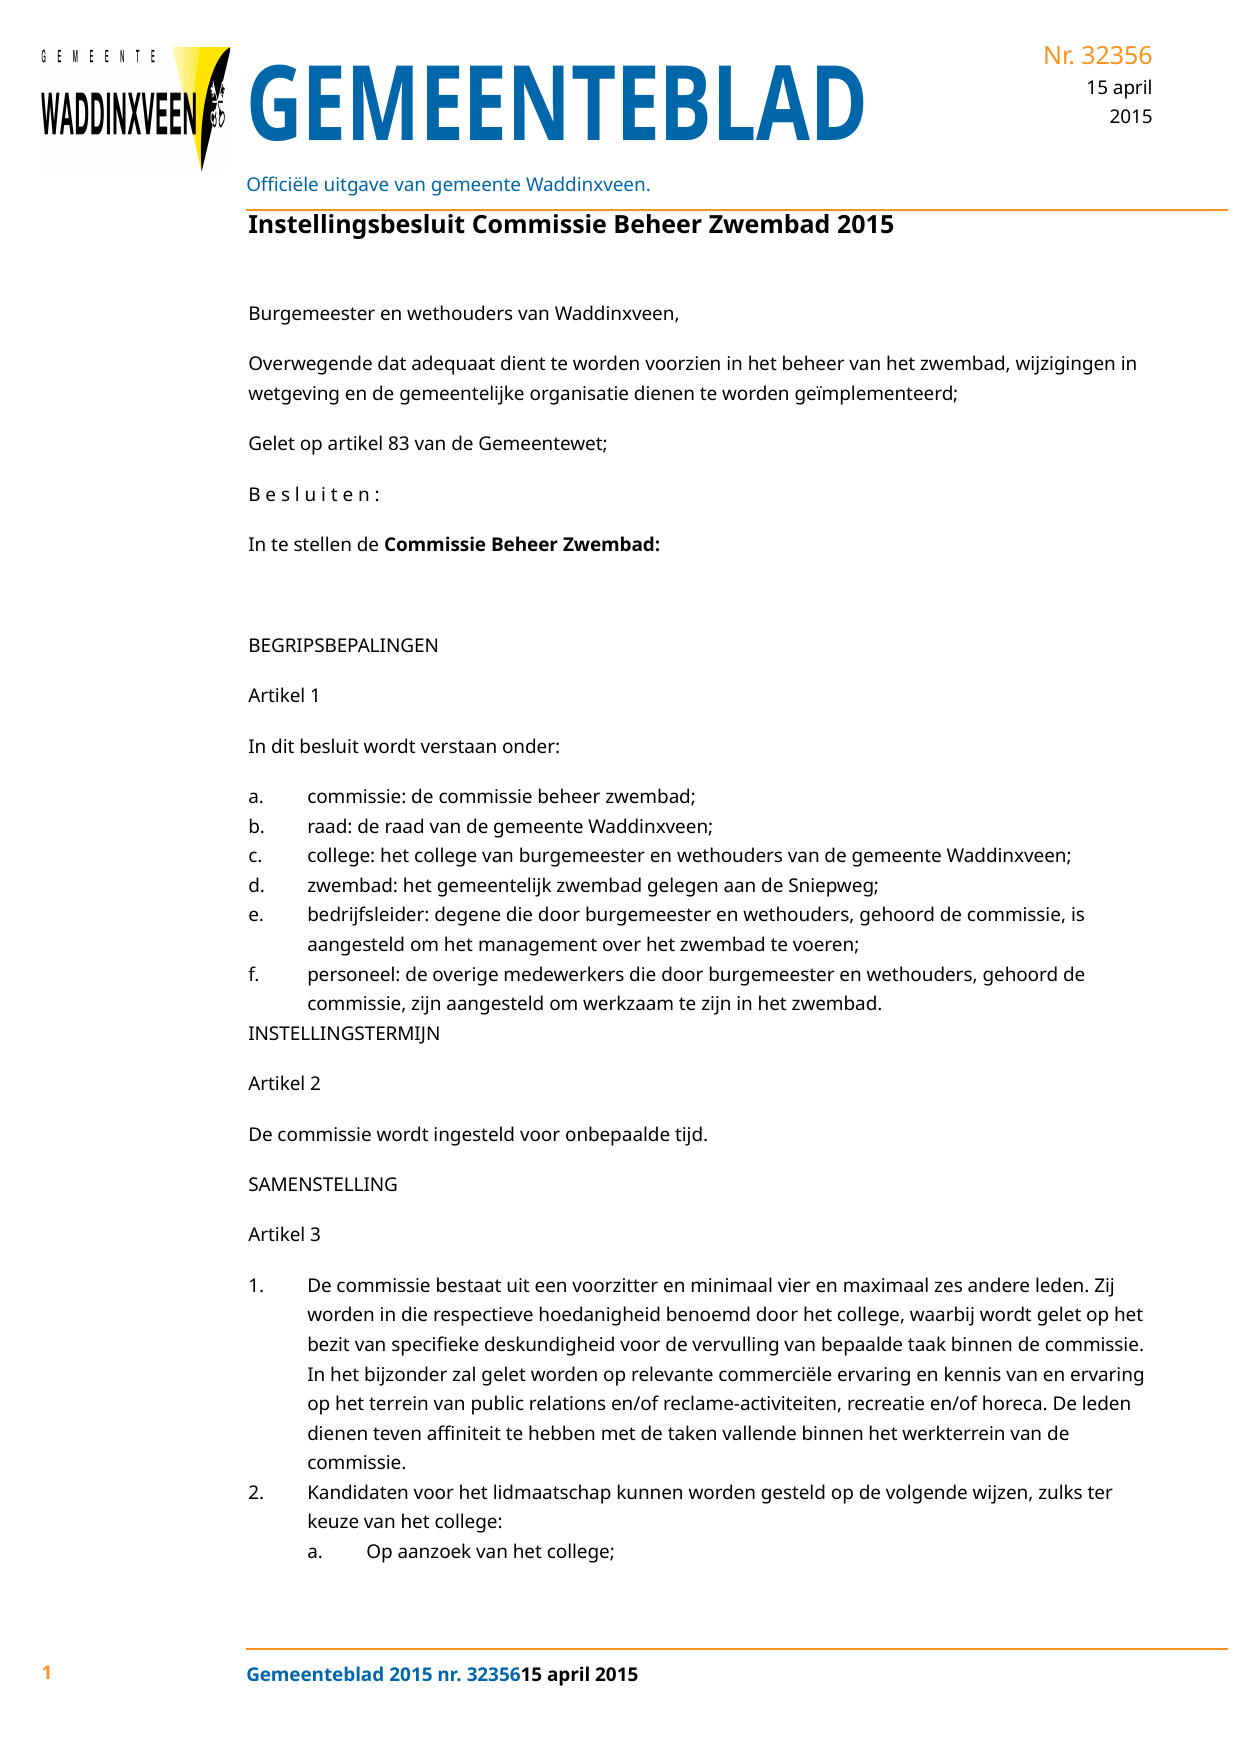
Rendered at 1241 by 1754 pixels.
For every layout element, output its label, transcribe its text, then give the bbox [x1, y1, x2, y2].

text Burgemeester en wethouders van Waddinxveen, [248, 300, 1152, 326]
text Artikel 1 [248, 682, 1152, 708]
text Instellingsbesluit Commissie Beheer Zwembad 2015 [248, 211, 1152, 241]
list college: het college van burgemeester en wethouders van de gemeente Waddinxveen; [248, 842, 1152, 868]
list personeel: de overige medewerkers die door burgemeester en wethouders, gehoord de commissie, zijn aangesteld om werkzaam te zijn in het zwembad. [248, 961, 1152, 1016]
text In dit besluit wordt verstaan onder: [248, 733, 1152, 758]
list Kandidaten voor het lidmaatschap kunnen worden gesteld op de volgende wijzen, zulks ter keuze van het college: [248, 1479, 1152, 1534]
text Artikel 3 [248, 1222, 1152, 1247]
text SAMENSTELLING [248, 1171, 1152, 1197]
text Overwegende dat adequaat dient te worden voorzien in het beheer van het zwembad, wijzigingen in wetgeving en de gemeentelijke organisatie dienen te worden geïmplementeerd; [248, 350, 1152, 406]
text In te stellen de Commissie Beheer Zwembad: [248, 531, 1152, 557]
list De commissie bestaat uit een voorzitter en minimaal vier en maximaal zes andere leden. Zij worden in die respectieve hoedanigheid benoemd door het college, waarbij wordt gelet op het bezit van specifieke deskundigheid voor de vervulling van bepaalde taak binnen de commissie. In het bijzonder zal gelet worden op relevante commerciële ervaring en kennis van en ervaring op het terrein van public relations en/of reclame-activiteiten, recreatie en/of horeca. De leden dienen teven affiniteit te hebben met de taken vallende binnen het werkterrein van de commissie. [248, 1272, 1152, 1475]
list raad: de raad van de gemeente Waddinxveen; [248, 813, 1152, 838]
list bedrijfsleider: degene die door burgemeester en wethouders, gehoord de commissie, is aangesteld om het management over het zwembad te voeren; [248, 902, 1152, 957]
text BEGRIPSBEPALINGEN [248, 632, 1152, 658]
text B e s l u i t e n : [248, 481, 1152, 506]
text Artikel 2 [248, 1070, 1152, 1096]
text De commissie wordt ingesteld voor onbepaalde tijd. [248, 1121, 1152, 1146]
text Gelet op artikel 83 van de Gemeentewet; [248, 430, 1152, 456]
list Op aanzoek van het college; [307, 1538, 1152, 1564]
picture [41, 47, 231, 172]
list zwembad: het gemeentelijk zwembad gelegen aan de Sniepweg; [248, 872, 1152, 898]
list commissie: de commissie beheer zwembad; [248, 783, 1152, 809]
text INSTELLINGSTERMIJN [248, 1020, 1152, 1046]
